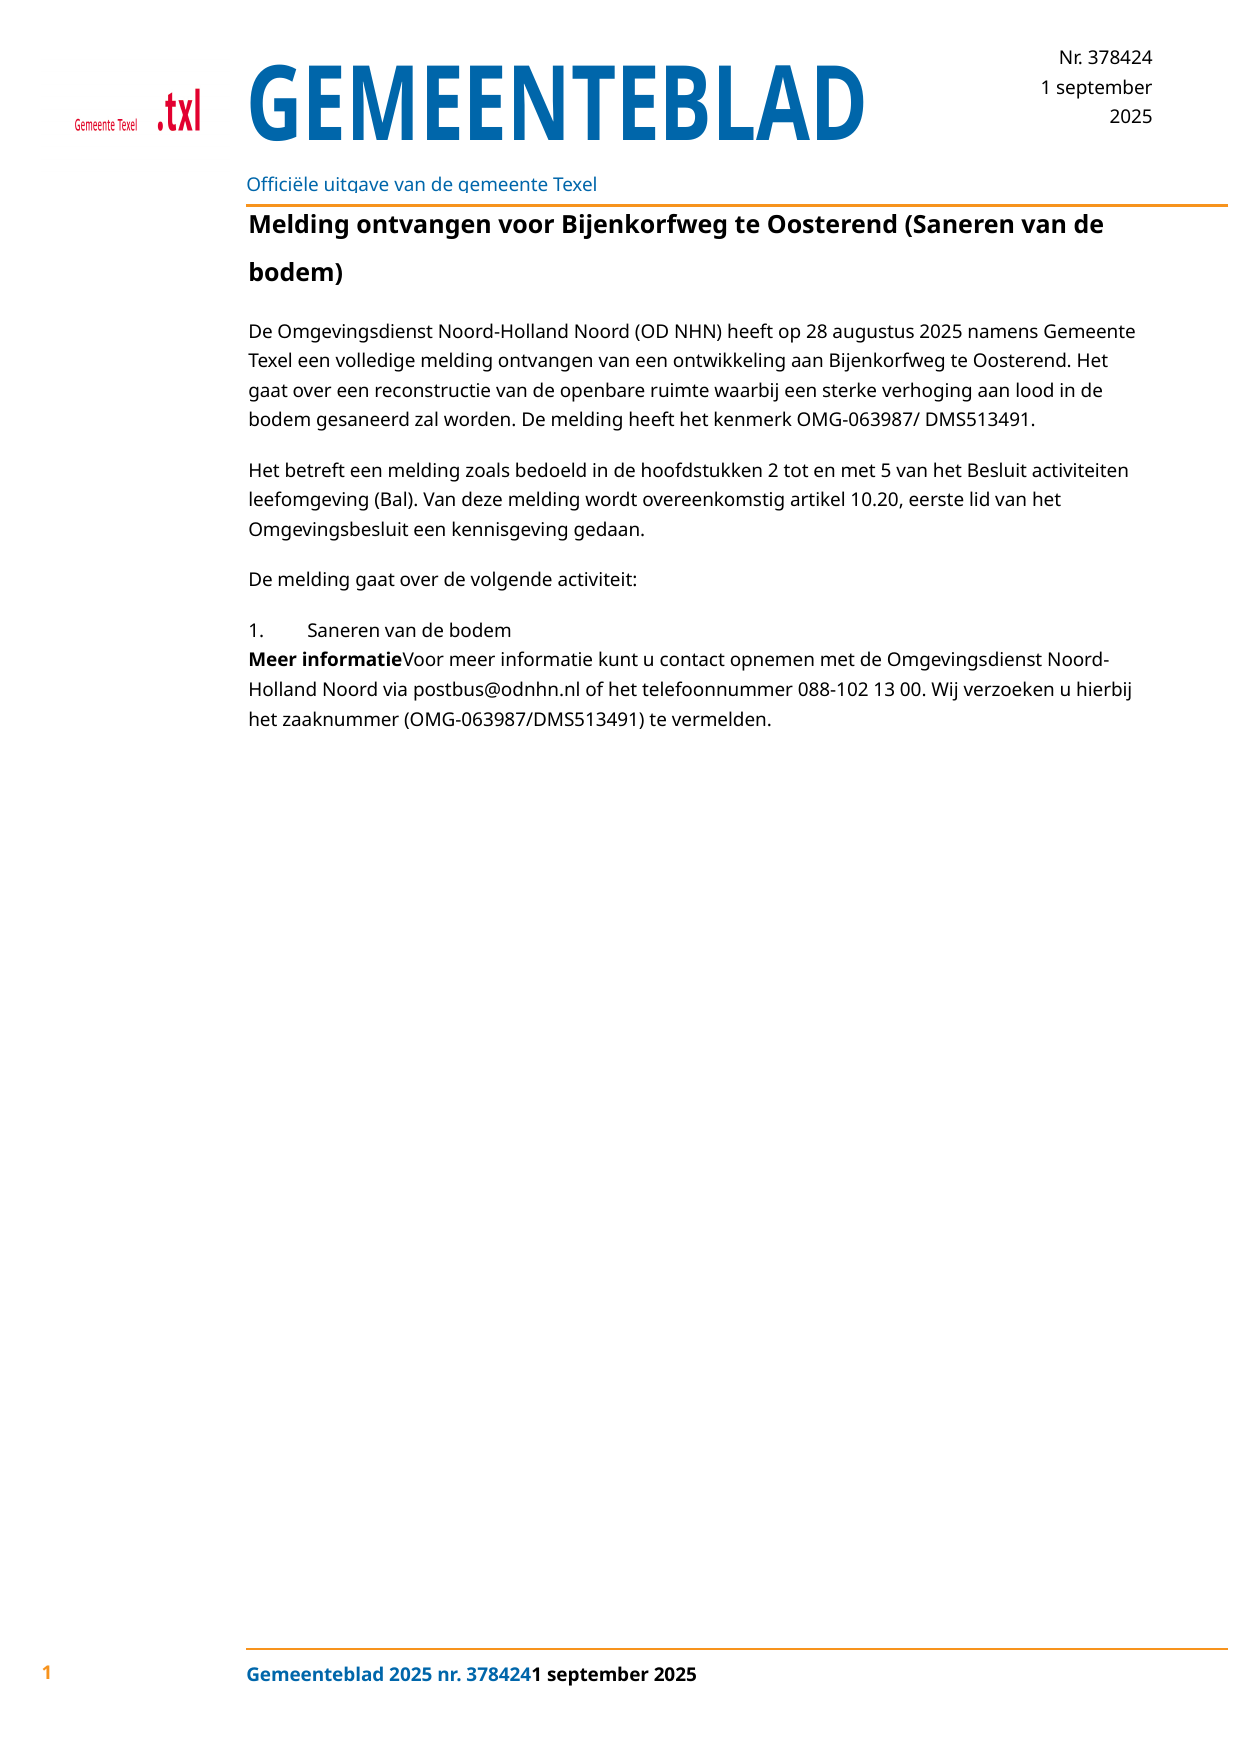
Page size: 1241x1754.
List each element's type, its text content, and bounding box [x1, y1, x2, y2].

text Meer informatieVoor meer informatie kunt u contact opnemen met de Omgevingsdienst Noord-Holland Noord via postbus@odnhn.nl of het telefoonnummer 088-102 13 00. Wij verzoeken u hierbij het zaaknummer (OMG-063987/DMS513491) te vermelden. [248, 647, 1152, 732]
text Melding ontvangen voor Bijenkorfweg te Oosterend (Saneren van de bodem) [248, 207, 1152, 288]
list Saneren van de bodem [248, 617, 1152, 643]
text De Omgevingsdienst Noord-Holland Noord (OD NHN) heeft op 28 augustus 2025 namens Gemeente Texel een volledige melding ontvangen van een ontwikkeling aan Bijenkorfweg te Oosterend. Het gaat over een reconstructie van de openbare ruimte waarbij een sterke verhoging aan lood in de bodem gesaneerd zal worden. De melding heeft het kenmerk OMG-063987/ DMS513491. [248, 318, 1152, 432]
picture [41, 47, 231, 172]
text Het betreft een melding zoals bedoeld in de hoofdstukken 2 tot en met 5 van het Besluit activiteiten leefomgeving (Bal). Van deze melding wordt overeenkomstig artikel 10.20, eerste lid van het Omgevingsbesluit een kennisgeving gedaan. [248, 457, 1152, 542]
text De melding gaat over de volgende activiteit: [248, 567, 1152, 592]
